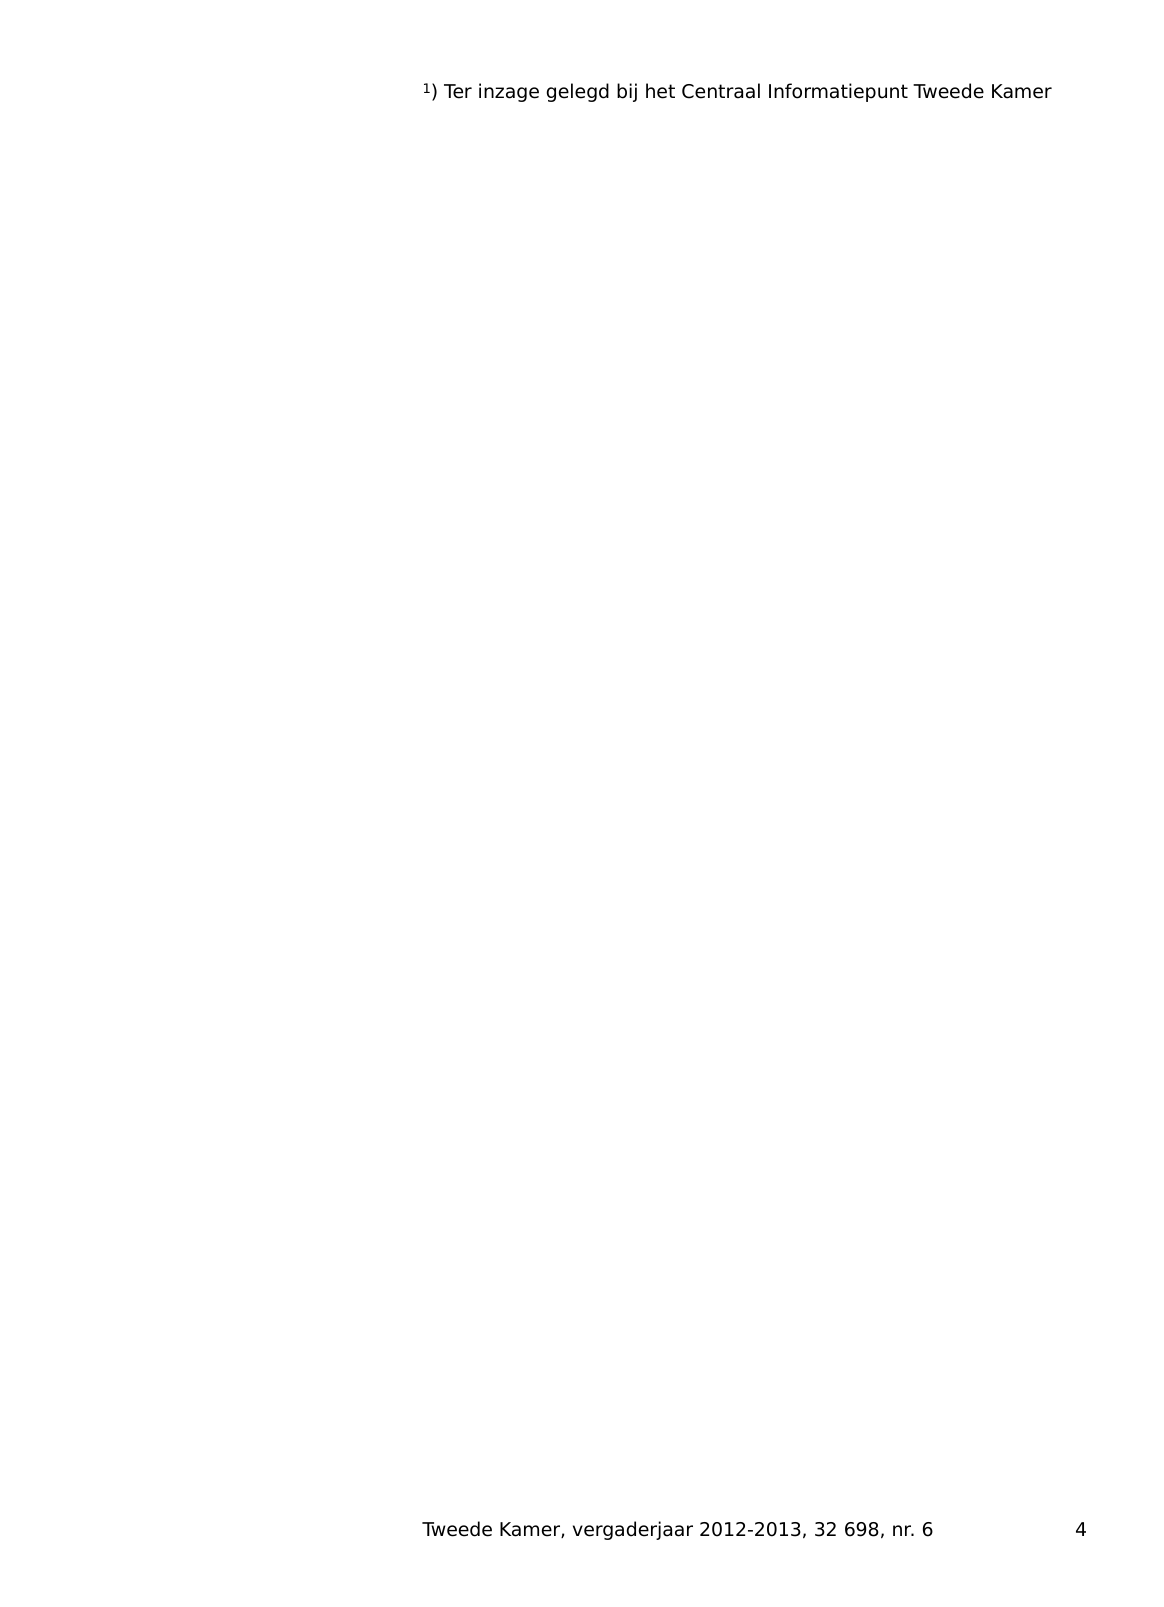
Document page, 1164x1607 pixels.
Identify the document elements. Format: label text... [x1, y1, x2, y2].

text 1) Ter inzage gelegd bij het Centraal Informatiepunt Tweede Kamer [422, 81, 1087, 103]
